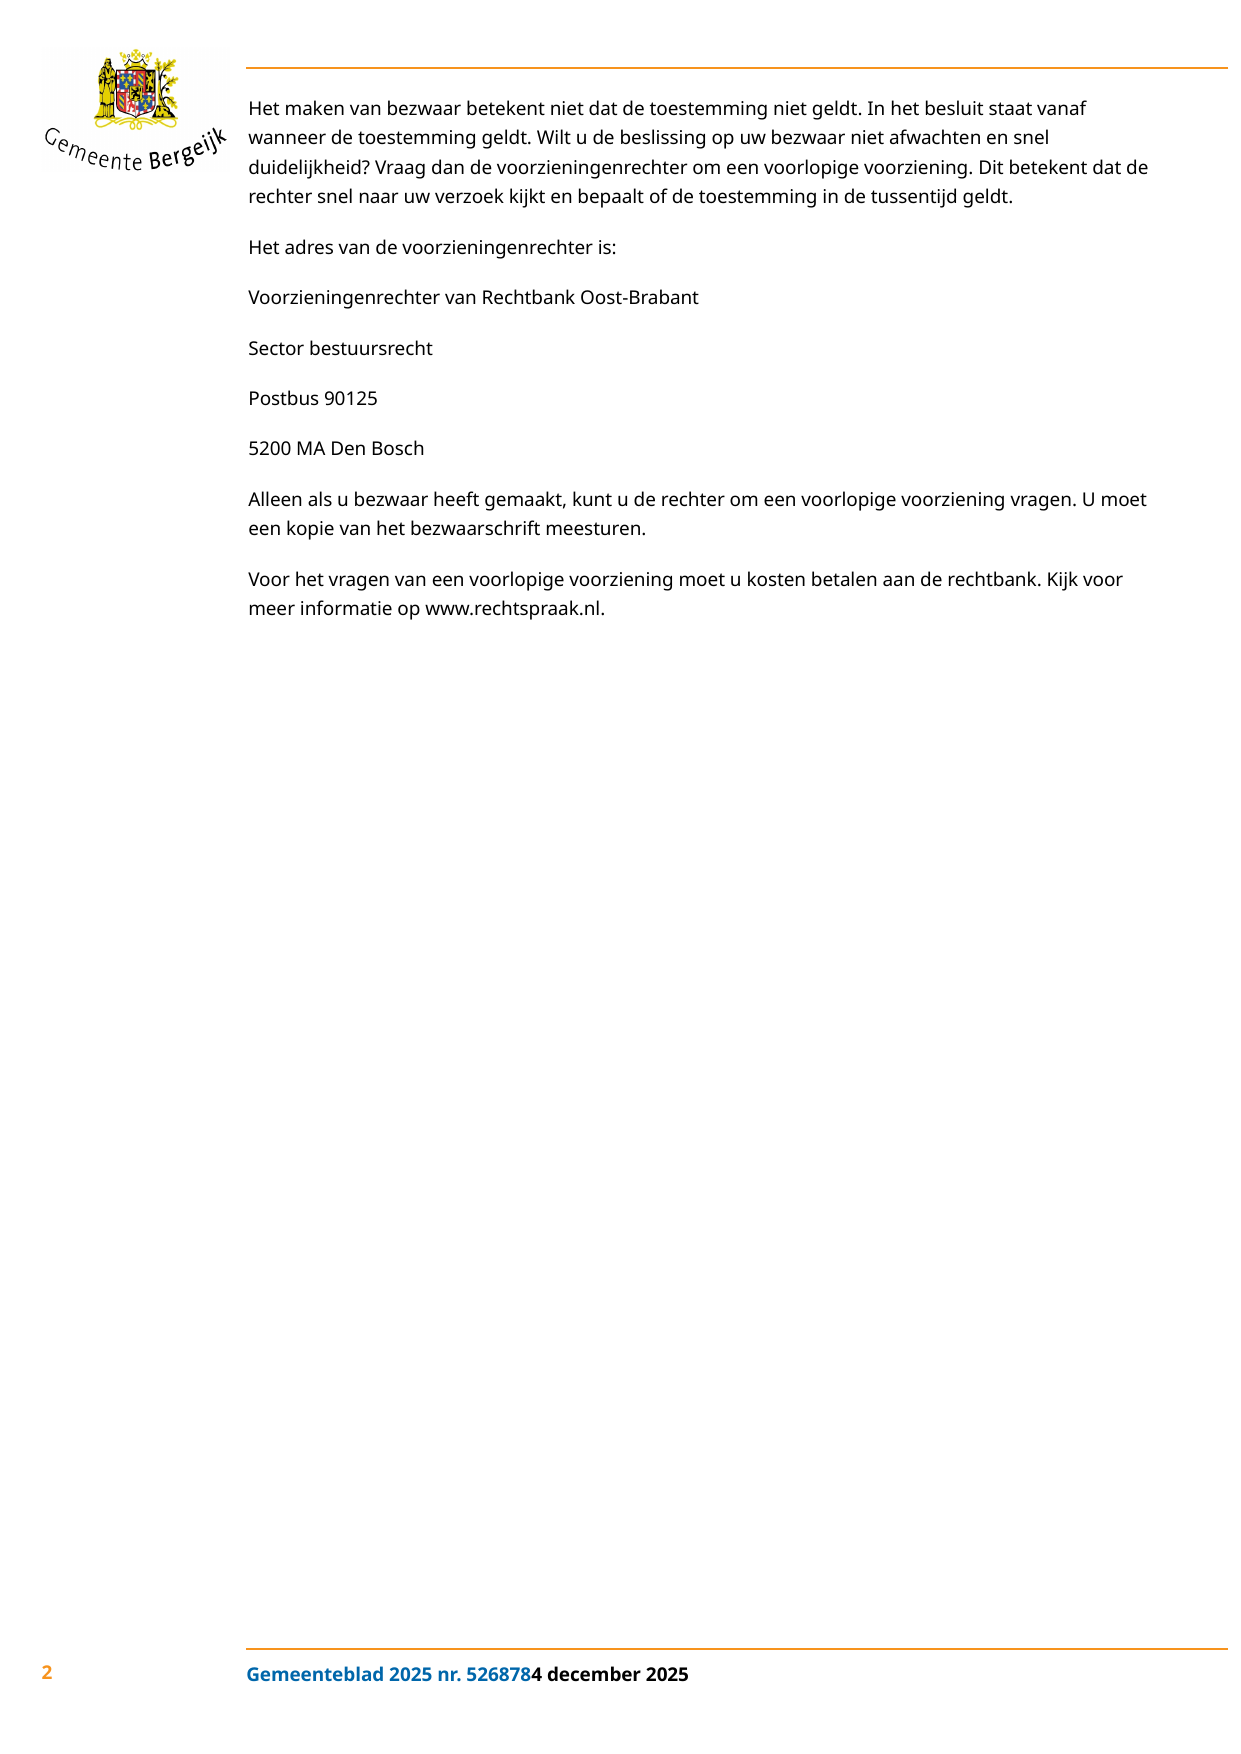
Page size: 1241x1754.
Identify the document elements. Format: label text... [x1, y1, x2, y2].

text Het adres van de voorzieningenrechter is: [248, 234, 1152, 260]
text Voor het vragen van een voorlopige voorziening moet u kosten betalen aan de rechtbank. Kijk voor meer informatie op www.rechtspraak.nl. [248, 566, 1152, 621]
text Voorzieningenrechter van Rechtbank Oost-Brabant [248, 284, 1152, 310]
text Het maken van bezwaar betekent niet dat de toestemming niet geldt. In het besluit staat vanaf wanneer de toestemming geldt. Wilt u de beslissing op uw bezwaar niet afwachten en snel duidelijkheid? Vraag dan de voorzieningenrechter om een voorlopige voorziening. Dit betekent dat de rechter snel naar uw verzoek kijkt en bepaalt of de toestemming in de tussentijd geldt. [248, 95, 1152, 209]
text 5200 MA Den Bosch [248, 436, 1152, 461]
text Alleen als u bezwaar heeft gemaakt, kunt u de rechter om een voorlopige voorziening vragen. U moet een kopie van het bezwaarschrift meesturen. [248, 486, 1152, 541]
picture [41, 47, 231, 172]
text Postbus 90125 [248, 385, 1152, 411]
text Sector bestuursrecht [248, 335, 1152, 361]
